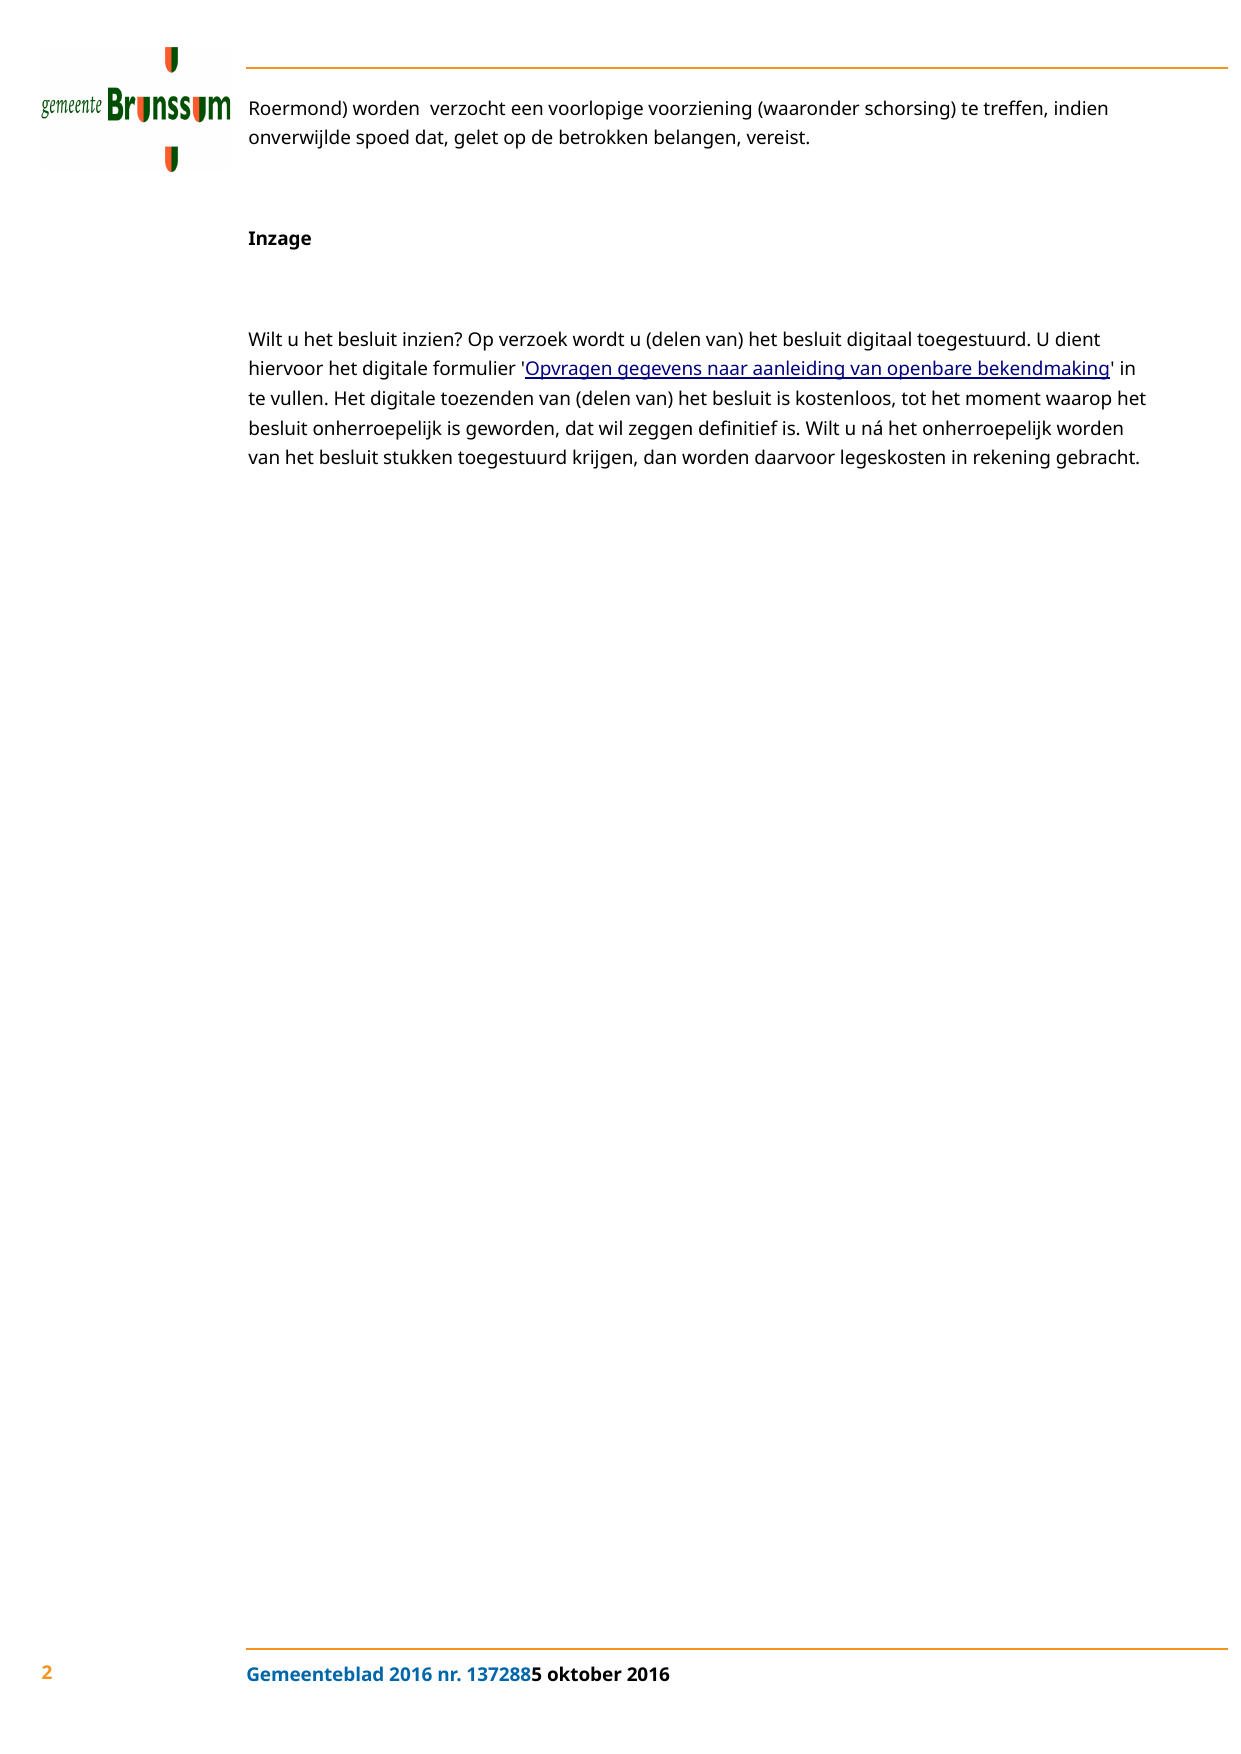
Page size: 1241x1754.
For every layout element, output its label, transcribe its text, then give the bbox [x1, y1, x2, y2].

text Inzage [248, 225, 1152, 251]
picture [41, 47, 231, 172]
text Roermond) worden verzocht een voorlopige voorziening (waaronder schorsing) te treffen, indien onverwijlde spoed dat, gelet op de betrokken belangen, vereist. [248, 95, 1152, 150]
text Wilt u het besluit inzien? Op verzoek wordt u (delen van) het besluit digitaal toegestuurd. U dient hiervoor het digitale formulier 'Opvragen gegevens naar aanleiding van openbare bekendmaking' in te vullen. Het digitale toezenden van (delen van) het besluit is kostenloos, tot het moment waarop het besluit onherroepelijk is geworden, dat wil zeggen definitief is. Wilt u ná het onherroepelijk worden van het besluit stukken toegestuurd krijgen, dan worden daarvoor legeskosten in rekening gebracht. [248, 326, 1152, 470]
